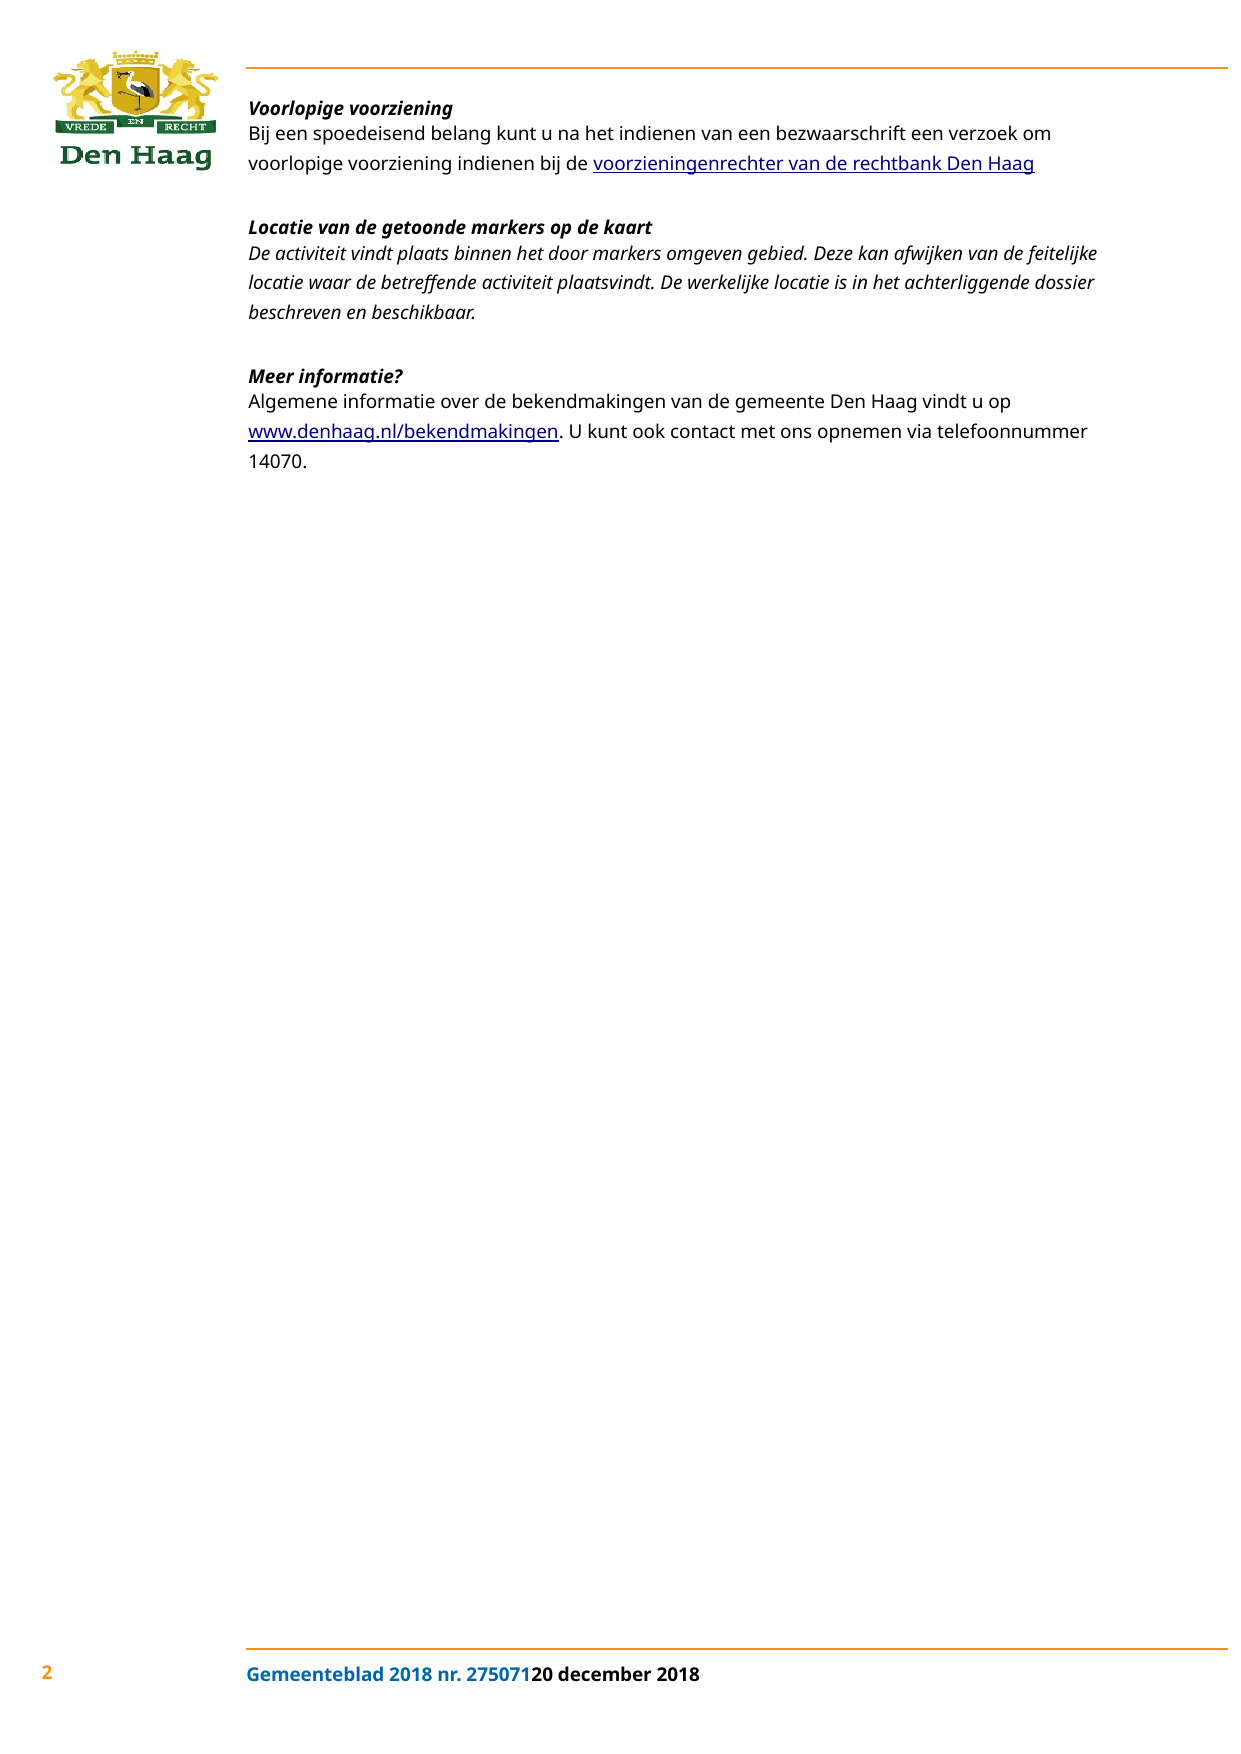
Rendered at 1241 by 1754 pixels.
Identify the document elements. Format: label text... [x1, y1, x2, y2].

text Meer informatie? [248, 363, 1152, 389]
text Bij een spoedeisend belang kunt u na het indienen van een bezwaarschrift een verzoek om voorlopige voorziening indienen bij de voorzieningenrechter van de rechtbank Den Haag [248, 121, 1152, 176]
text Algemene informatie over de bekendmakingen van de gemeente Den Haag vindt u op www.denhaag.nl/bekendmakingen. U kunt ook contact met ons opnemen via telefoonnummer 14070. [248, 389, 1152, 473]
text Voorlopige voorziening [248, 95, 1152, 121]
text Locatie van de getoonde markers op de kaart [248, 214, 1152, 240]
picture [41, 47, 231, 172]
text De activiteit vindt plaats binnen het door markers omgeven gebied. Deze kan afwijken van de feitelijke locatie waar de betreffende activiteit plaatsvindt. De werkelijke locatie is in het achterliggende dossier beschreven en beschikbaar. [248, 240, 1152, 325]
